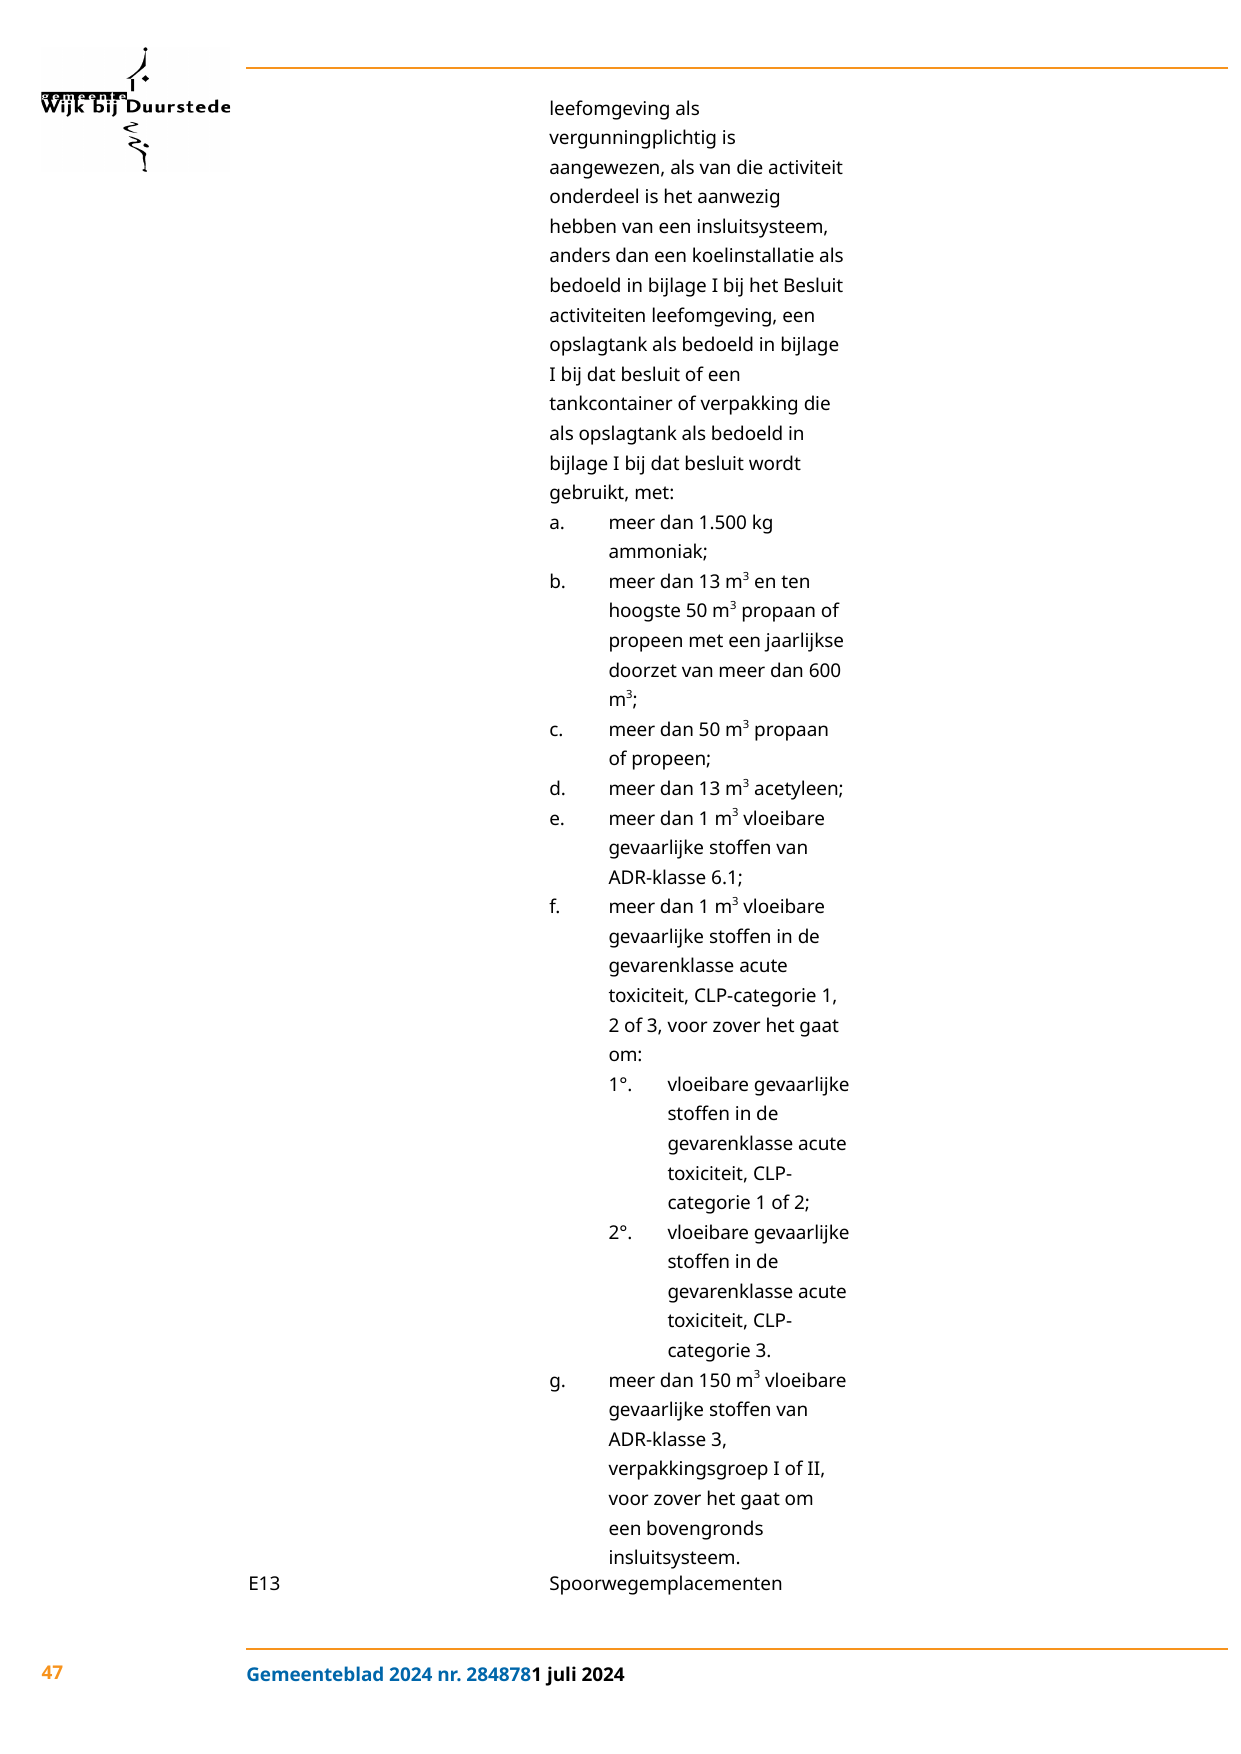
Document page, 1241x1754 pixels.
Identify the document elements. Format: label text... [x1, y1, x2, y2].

table_cell [248, 95, 549, 1570]
table_cell leefomgeving als vergunningplichtig is aangewezen, als van die activiteit onderdeel is het aanwezig hebben van een insluitsysteem, anders dan een koelinstallatie als bedoeld in bijlage I bij het Besluit activiteiten leefomgeving, een opslagtank als bedoeld in bijlage I bij dat besluit of een tankcontainer of verpakking die als opslagtank als bedoeld in bijlage I bij dat besluit wordt gebruikt, met: meer dan 1.500 kg ammoniak; meer dan 13 m3 en ten hoogste 50 m3 propaan of propeen met een jaarlijkse doorzet van meer dan 600 m3; meer dan 50 m3 propaan of propeen; meer dan 13 m3 acetyleen; meer dan 1 m3 vloeibare gevaarlijke stoffen van ADR-klasse 6.1; meer dan 1 m3 vloeibare gevaarlijke stoffen in de gevarenklasse acute toxiciteit, CLP-categorie 1, 2 of 3, voor zover het gaat om: vloeibare gevaarlijke stoffen in de gevarenklasse acute toxiciteit, CLP-categorie 1 of 2; vloeibare gevaarlijke stoffen in de gevarenklasse acute toxiciteit, CLP-categorie 3. meer dan 150 m3 vloeibare gevaarlijke stoffen van ADR-klasse 3, verpakkingsgroep I of II, voor zover het gaat om een bovengronds insluitsysteem. [549, 95, 850, 1570]
table_cell Spoorwegemplacementen [549, 1570, 850, 1596]
picture [41, 47, 231, 172]
table_cell E13 [248, 1570, 549, 1596]
